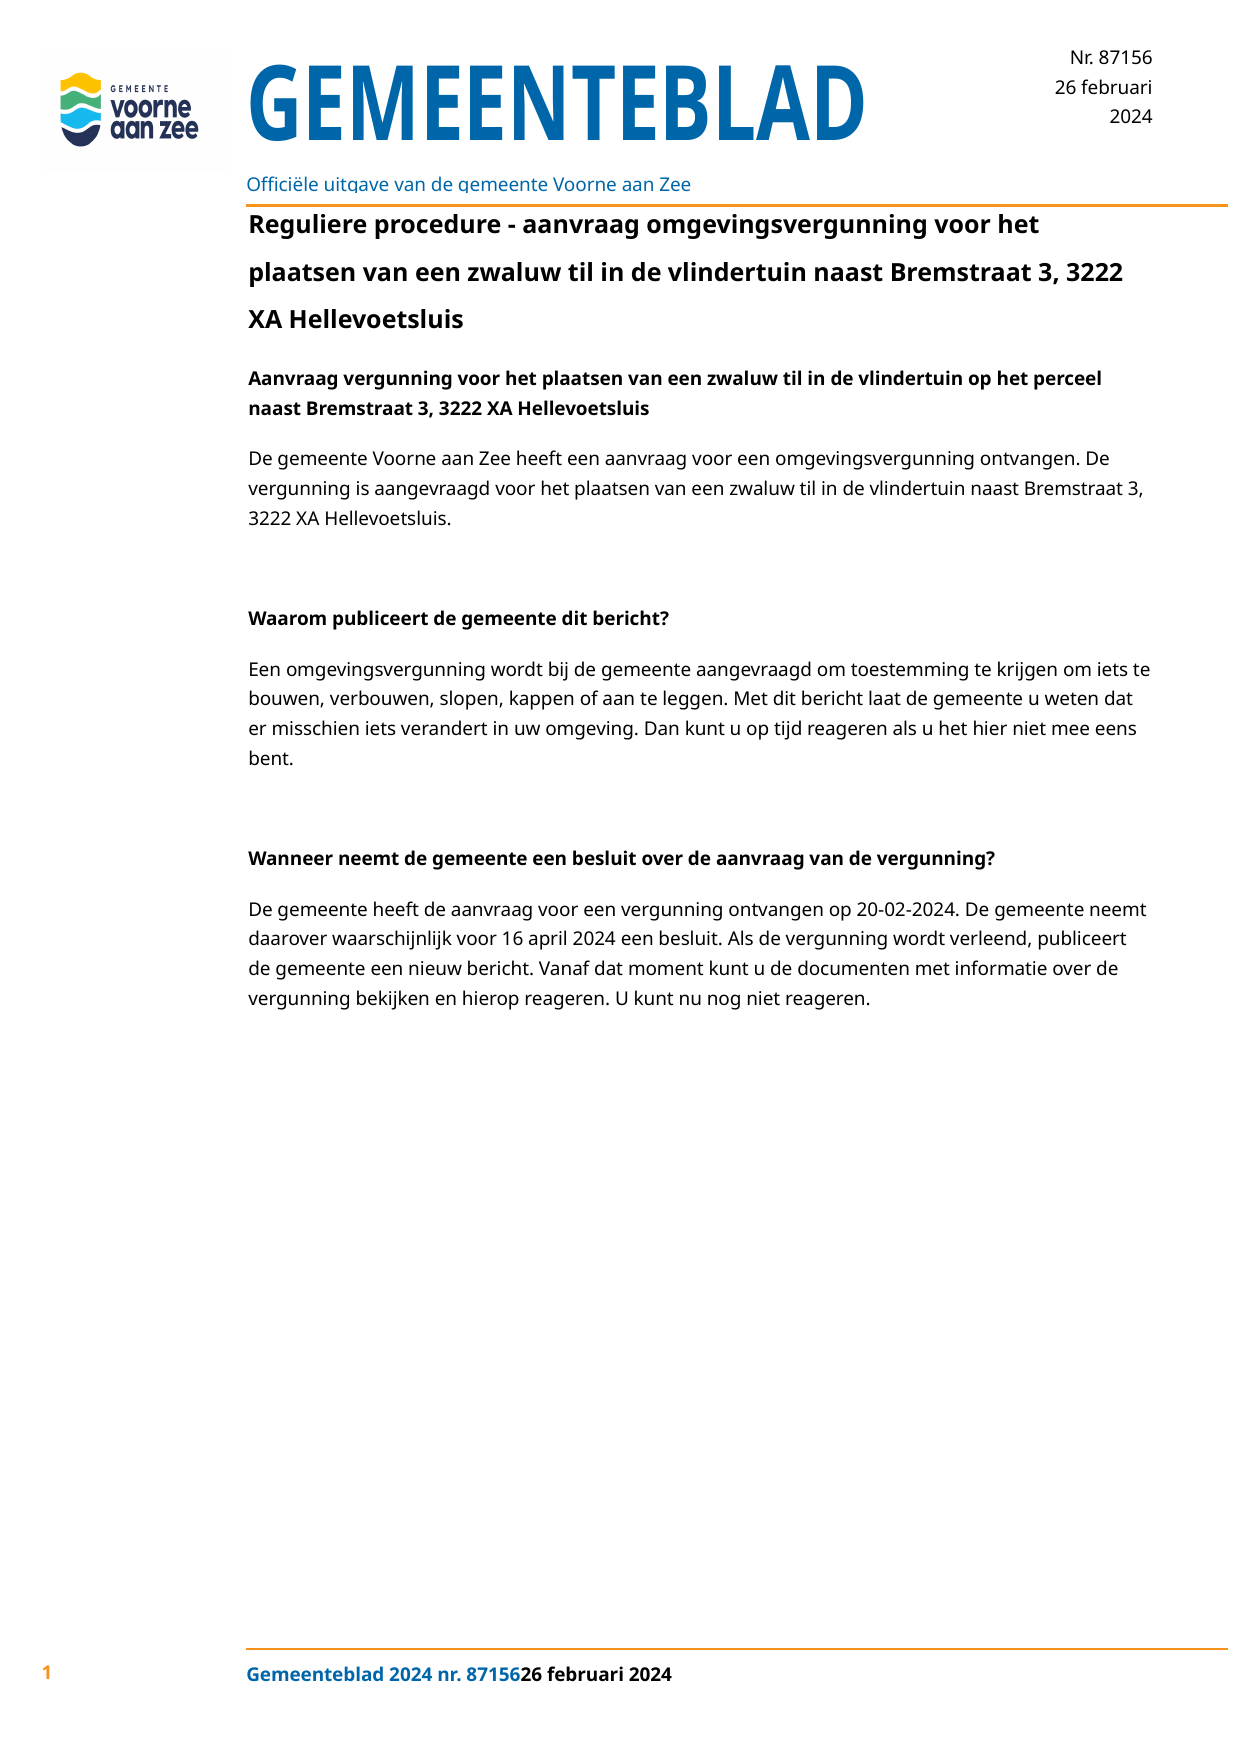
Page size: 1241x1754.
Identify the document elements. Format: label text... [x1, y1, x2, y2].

text De gemeente Voorne aan Zee heeft een aanvraag voor een omgevingsvergunning ontvangen. De vergunning is aangevraagd voor het plaatsen van een zwaluw til in de vlindertuin naast Bremstraat 3, 3222 XA Hellevoetsluis. [248, 446, 1152, 530]
text Een omgevingsvergunning wordt bij de gemeente aangevraagd om toestemming te krijgen om iets te bouwen, verbouwen, slopen, kappen of aan te leggen. Met dit bericht laat de gemeente u weten dat er misschien iets verandert in uw omgeving. Dan kunt u op tijd reageren als u het hier niet mee eens bent. [248, 656, 1152, 770]
picture [41, 47, 231, 172]
text Aanvraag vergunning voor het plaatsen van een zwaluw til in de vlindertuin op het perceel naast Bremstraat 3, 3222 XA Hellevoetsluis [248, 366, 1152, 421]
text De gemeente heeft de aanvraag voor een vergunning ontvangen op 20-02-2024. De gemeente neemt daarover waarschijnlijk voor 16 april 2024 een besluit. Als de vergunning wordt verleend, publiceert de gemeente een nieuw bericht. Vanaf dat moment kunt u de documenten met informatie over de vergunning bekijken en hierop reageren. U kunt nu nog niet reageren. [248, 896, 1152, 1010]
text Reguliere procedure - aanvraag omgevingsvergunning voor het plaatsen van een zwaluw til in de vlindertuin naast Bremstraat 3, 3222 XA Hellevoetsluis [248, 207, 1152, 336]
text Wanneer neemt de gemeente een besluit over de aanvraag van de vergunning? [248, 846, 1152, 871]
text Waarom publiceert de gemeente dit bericht? [248, 606, 1152, 631]
